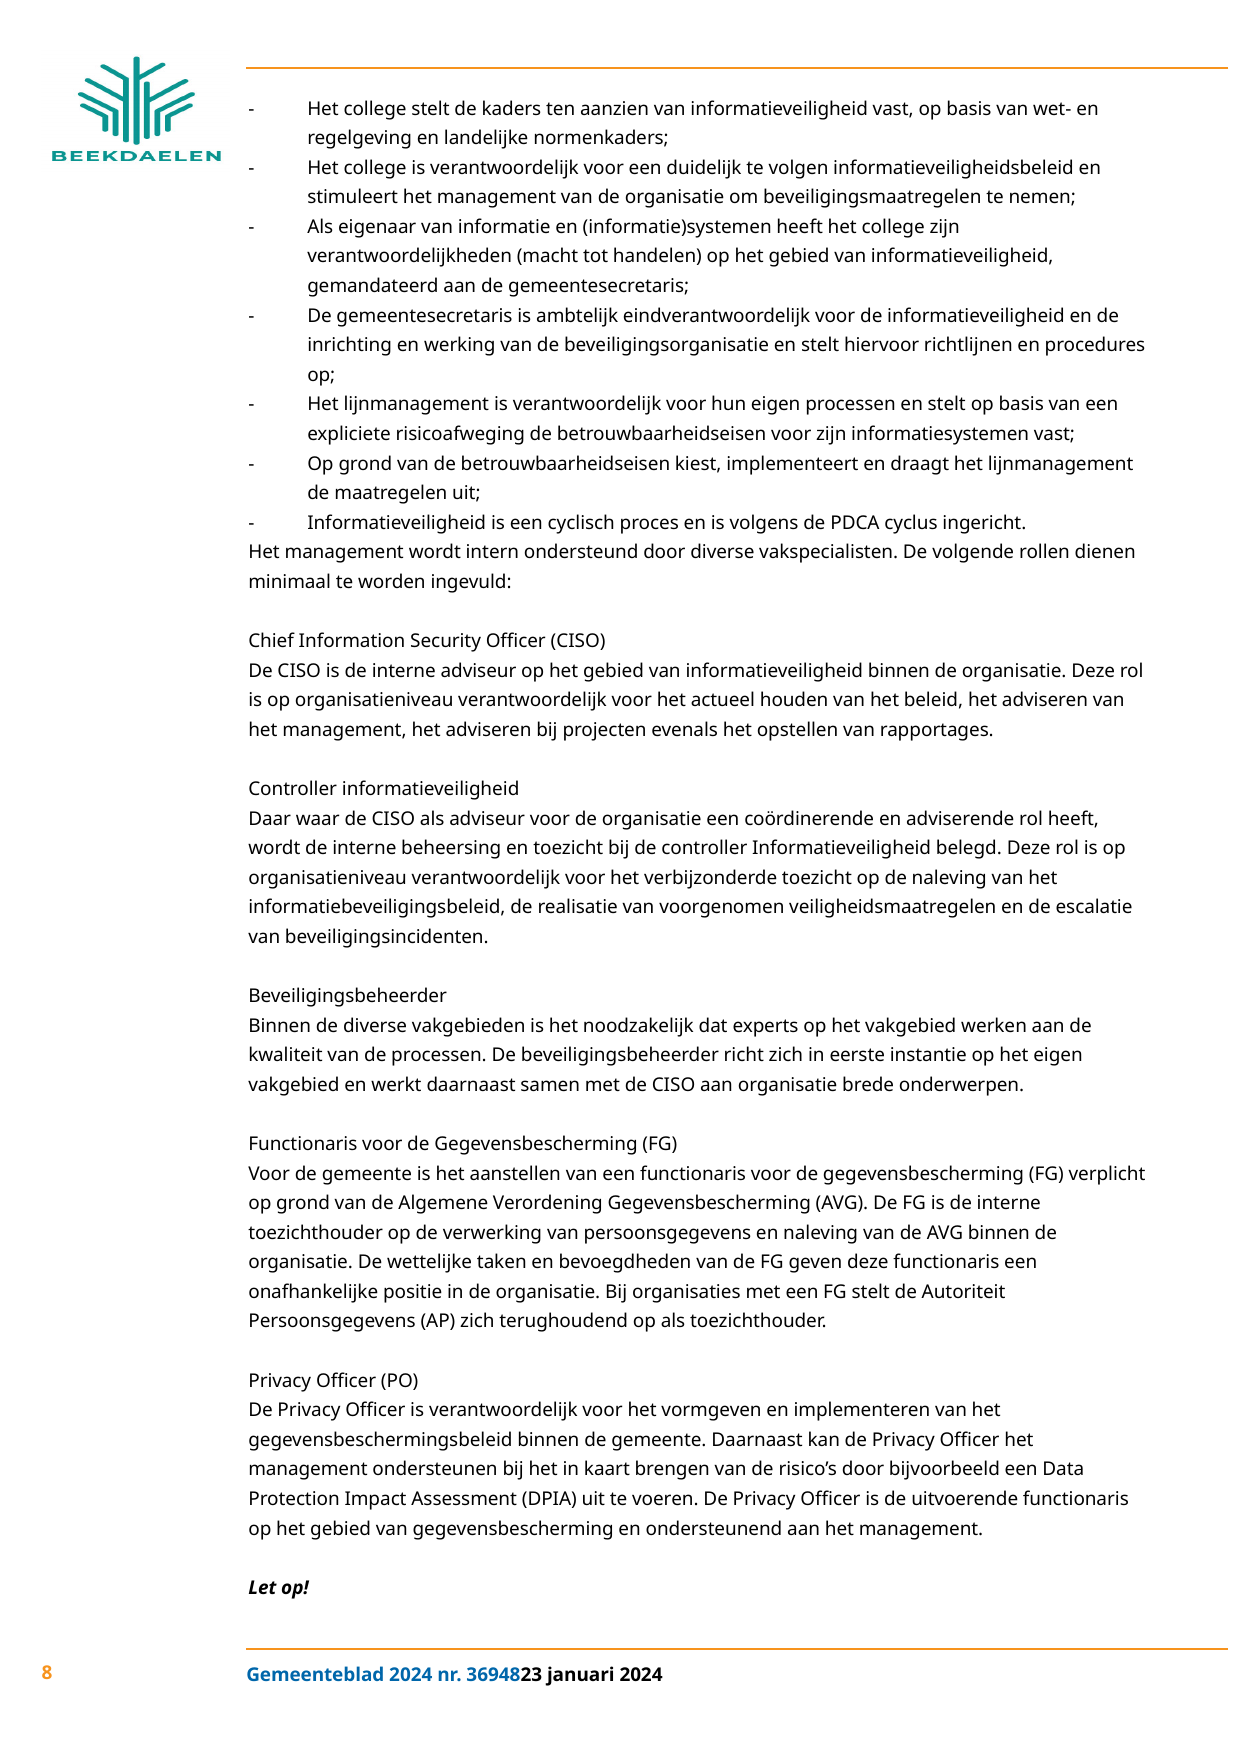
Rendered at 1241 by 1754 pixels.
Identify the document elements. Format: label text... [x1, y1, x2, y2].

text Voor de gemeente is het aanstellen van een functionaris voor de gegevensbescherming (FG) verplicht op grond van de Algemene Verordening Gegevensbescherming (AVG). De FG is de interne toezichthouder op de verwerking van persoonsgegevens en naleving van de AVG binnen de organisatie. De wettelijke taken en bevoegdheden van de FG geven deze functionaris een onafhankelijke positie in de organisatie. Bij organisaties met een FG stelt de Autoriteit Persoonsgegevens (AP) zich terughoudend op als toezichthouder. [248, 1160, 1152, 1333]
text De Privacy Officer is verantwoordelijk voor het vormgeven en implementeren van het gegevensbeschermingsbeleid binnen de gemeente. Daarnaast kan de Privacy Officer het management ondersteunen bij het in kaart brengen van de risico’s door bijvoorbeeld een Data Protection Impact Assessment (DPIA) uit te voeren. De Privacy Officer is de uitvoerende functionaris op het gebied van gegevensbescherming en ondersteunend aan het management. [248, 1396, 1152, 1541]
list Als eigenaar van informatie en (informatie)systemen heeft het college zijn verantwoordelijkheden (macht tot handelen) op het gebied van informatieveiligheid, gemandateerd aan de gemeentesecretaris; [248, 213, 1152, 298]
text Beveiligingsbeheerder [248, 982, 1152, 1008]
list Het lijnmanagement is verantwoordelijk voor hun eigen processen en stelt op basis van een expliciete risicoafweging de betrouwbaarheidseisen voor zijn informatiesystemen vast; [248, 391, 1152, 446]
text Functionaris voor de Gegevensbescherming (FG) [248, 1130, 1152, 1156]
picture [41, 47, 231, 172]
text Privacy Officer (PO) [248, 1367, 1152, 1393]
text Daar waar de CISO als adviseur voor de organisatie een coördinerende en adviserende rol heeft, wordt de interne beheersing en toezicht bij de controller Informatieveiligheid belegd. Deze rol is op organisatieniveau verantwoordelijk voor het verbijzonderde toezicht op de naleving van het informatiebeveiligingsbeleid, de realisatie van voorgenomen veiligheidsmaatregelen en de escalatie van beveiligingsincidenten. [248, 805, 1152, 949]
list Op grond van de betrouwbaarheidseisen kiest, implementeert en draagt het lijnmanagement de maatregelen uit; [248, 450, 1152, 505]
list Het college is verantwoordelijk voor een duidelijk te volgen informatieveiligheidsbeleid en stimuleert het management van de organisatie om beveiligingsmaatregelen te nemen; [248, 154, 1152, 209]
list Het college stelt de kaders ten aanzien van informatieveiligheid vast, op basis van wet- en regelgeving en landelijke normenkaders; [248, 95, 1152, 150]
text Binnen de diverse vakgebieden is het noodzakelijk dat experts op het vakgebied werken aan de kwaliteit van de processen. De beveiligingsbeheerder richt zich in eerste instantie op het eigen vakgebied en werkt daarnaast samen met de CISO aan organisatie brede onderwerpen. [248, 1012, 1152, 1097]
list Informatieveiligheid is een cyclisch proces en is volgens de PDCA cyclus ingericht. [248, 509, 1152, 535]
text De CISO is de interne adviseur op het gebied van informatieveiligheid binnen de organisatie. Deze rol is op organisatieniveau verantwoordelijk voor het actueel houden van het beleid, het adviseren van het management, het adviseren bij projecten evenals het opstellen van rapportages. [248, 657, 1152, 742]
list De gemeentesecretaris is ambtelijk eindverantwoordelijk voor de informatieveiligheid en de inrichting en werking van de beveiligingsorganisatie en stelt hiervoor richtlijnen en procedures op; [248, 302, 1152, 387]
text Let op! [248, 1574, 1152, 1600]
text Chief Information Security Officer (CISO) [248, 627, 1152, 653]
text Controller informatieveiligheid [248, 775, 1152, 801]
text Het management wordt intern ondersteund door diverse vakspecialisten. De volgende rollen dienen minimaal te worden ingevuld: [248, 538, 1152, 594]
